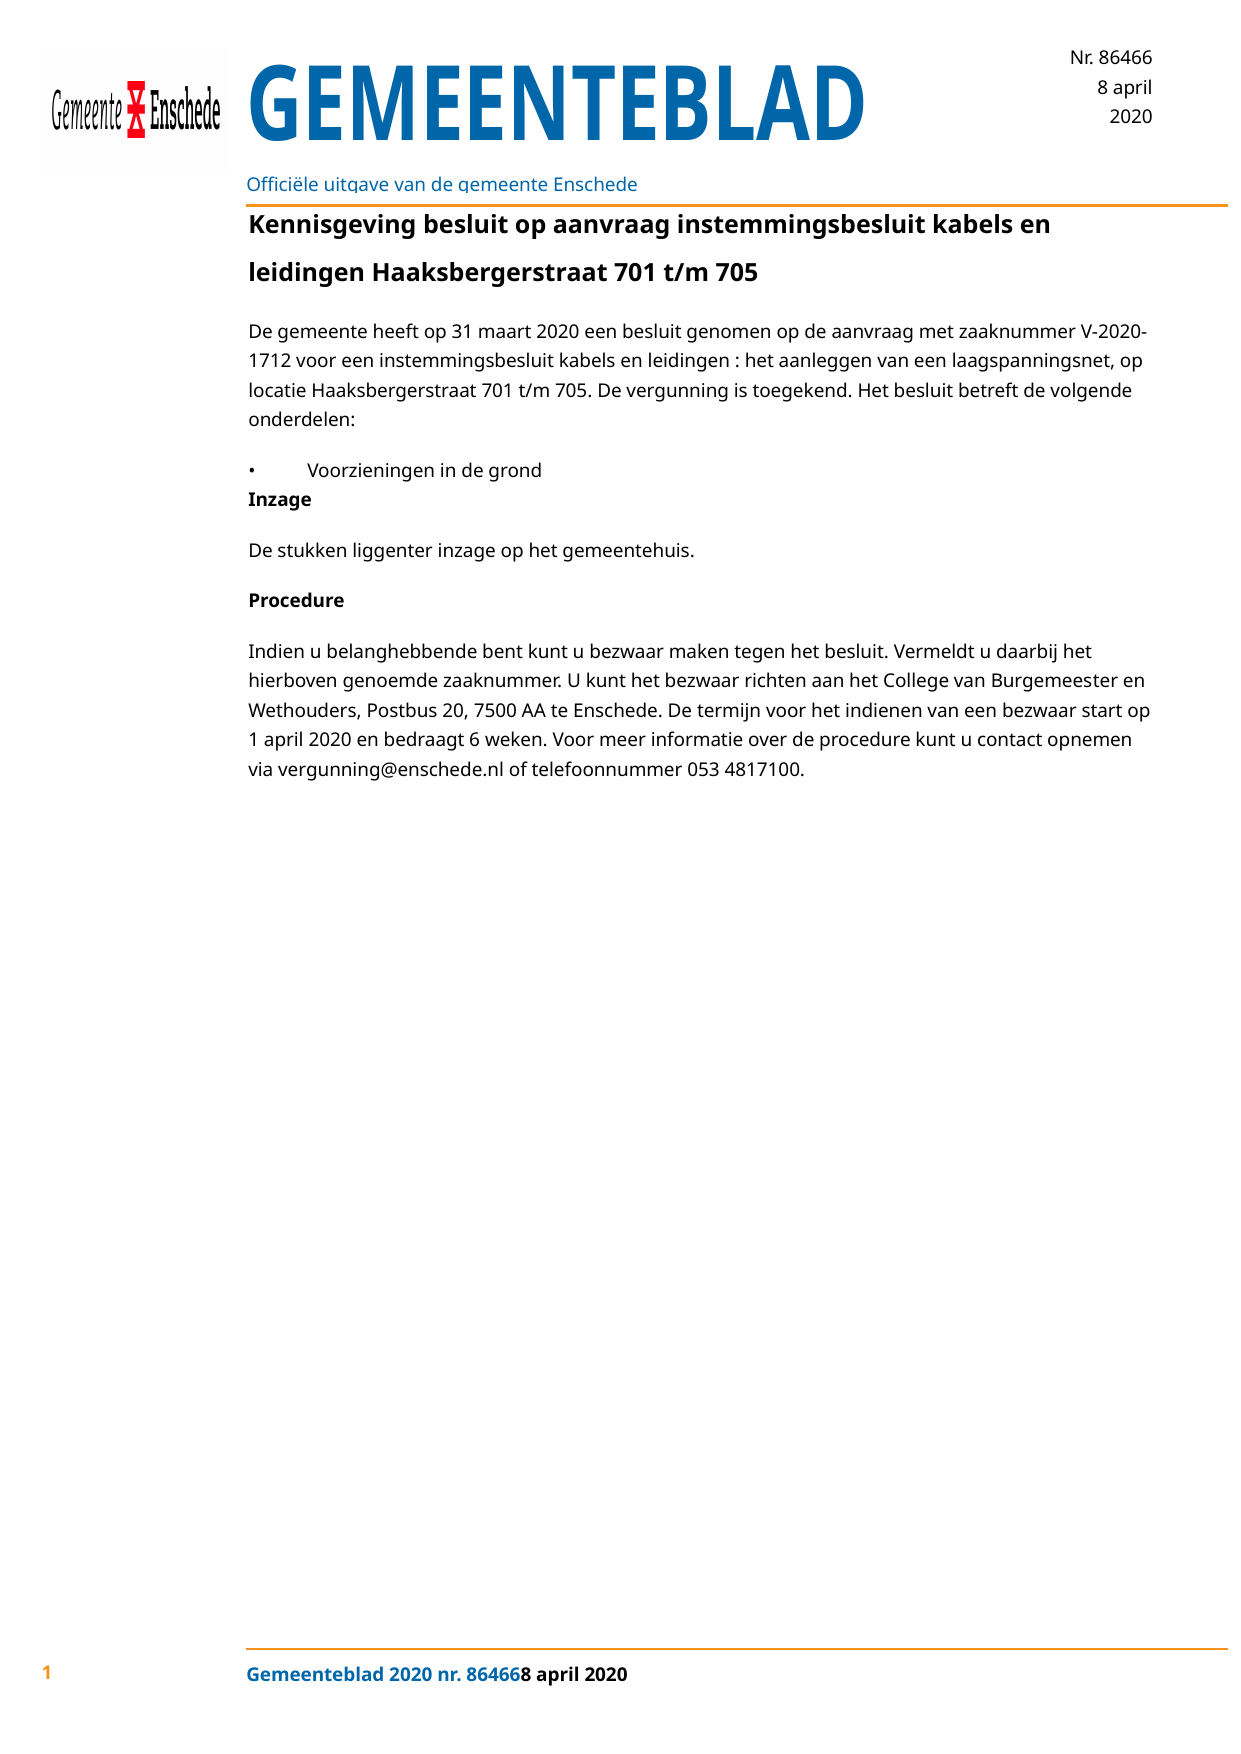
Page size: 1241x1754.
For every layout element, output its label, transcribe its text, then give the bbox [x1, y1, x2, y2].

text Kennisgeving besluit op aanvraag instemmingsbesluit kabels en leidingen Haaksbergerstraat 701 t/m 705 [248, 207, 1152, 288]
picture [41, 47, 231, 172]
text Indien u belanghebbende bent kunt u bezwaar maken tegen het besluit. Vermeldt u daarbij het hierboven genoemde zaaknummer. U kunt het bezwaar richten aan het College van Burgemees­ter en Wethouders, Postbus 20, 7500 AA te Enschede. De termijn voor het indienen van een bezwaar start op 1 april 2020 en bedraagt 6 weken. Voor meer informatie over de procedure kunt u contact opnemen via vergunning@enschede.nl of telefoonnummer 053 4817100. [248, 638, 1152, 782]
text De stukken liggenter inzage op het gemeentehuis. [248, 537, 1152, 563]
text Inzage [248, 487, 1152, 512]
text Procedure [248, 587, 1152, 613]
list Voorzieningen in de grond [248, 457, 1152, 483]
text De gemeente heeft op 31 maart 2020 een besluit genomen op de aanvraag met zaaknummer V-2020-1712 voor een instemmingsbesluit kabels en leidingen : het aanleggen van een laagspanningsnet, op locatie Haaksbergerstraat 701 t/m 705. De vergunning is toegekend. Het besluit betreft de volgende onderdelen: [248, 318, 1152, 432]
